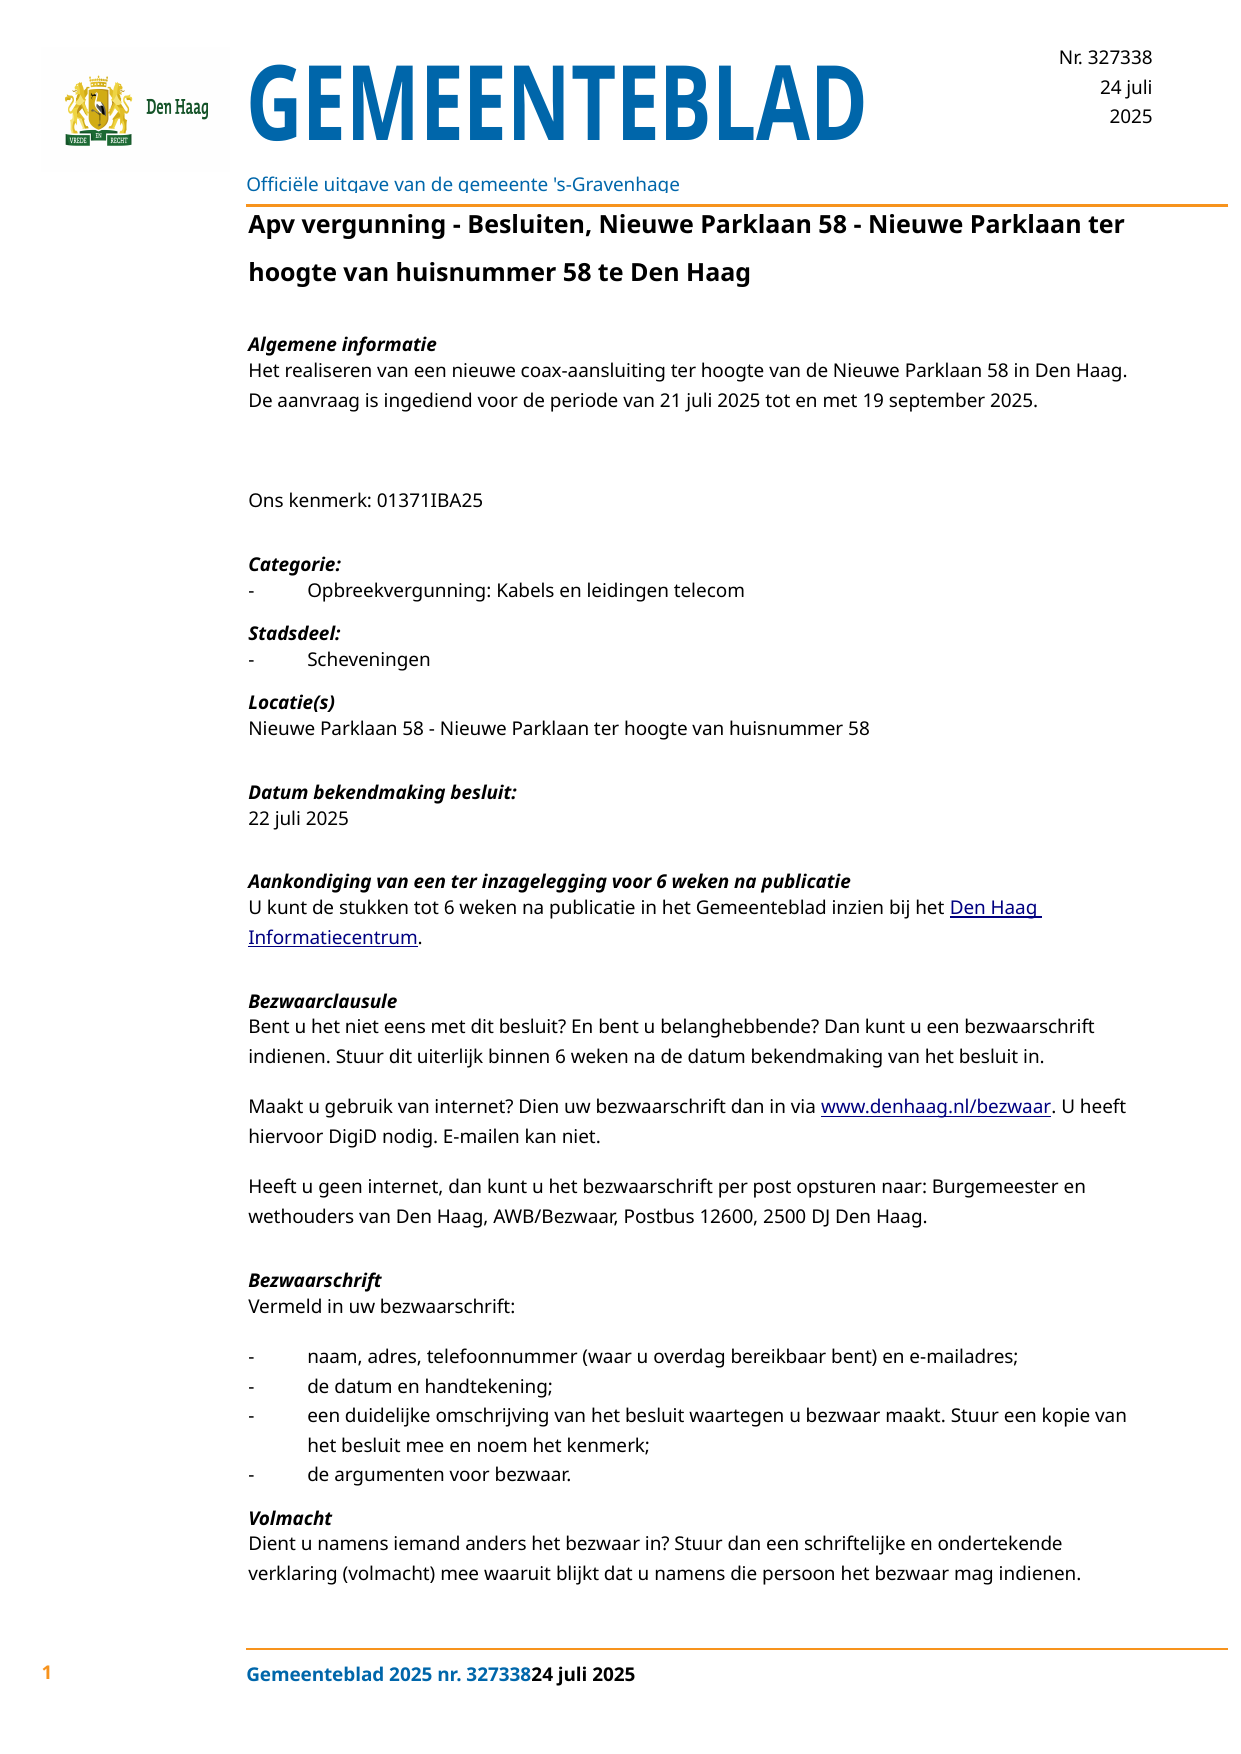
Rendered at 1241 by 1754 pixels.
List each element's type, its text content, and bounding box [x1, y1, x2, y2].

list de argumenten voor bezwaar. [248, 1462, 1152, 1487]
picture [41, 47, 231, 172]
text Aankondiging van een ter inzagelegging voor 6 weken na publicatie [248, 869, 1152, 894]
text Heeft u geen internet, dan kunt u het bezwaarschrift per post opsturen naar: Burgemeester en wethouders van Den Haag, AWB/Bezwaar, Postbus 12600, 2500 DJ Den Haag. [248, 1174, 1152, 1229]
text Datum bekendmaking besluit: [248, 779, 1152, 805]
text Bezwaarschrift [248, 1267, 1152, 1293]
text Bezwaarclausule [248, 988, 1152, 1014]
text Ons kenmerk: 01371IBA25 [248, 488, 1152, 513]
text Algemene informatie [248, 331, 1152, 357]
list naam, adres, telefoonnummer (waar u overdag bereikbaar bent) en e-mailadres; [248, 1343, 1152, 1369]
text 22 juli 2025 [248, 805, 1152, 830]
text Categorie: [248, 552, 1152, 577]
text Locatie(s) [248, 689, 1152, 715]
text Dient u namens iemand anders het bezwaar in? Stuur dan een schriftelijke en ondertekende verklaring (volmacht) mee waaruit blijkt dat u namens die persoon het bezwaar mag indienen. [248, 1531, 1152, 1586]
text Het realiseren van een nieuwe coax-aansluiting ter hoogte van de Nieuwe Parklaan 58 in Den Haag. De aanvraag is ingediend voor de periode van 21 juli 2025 tot en met 19 september 2025. [248, 357, 1152, 412]
text Apv vergunning - Besluiten, Nieuwe Parklaan 58 - Nieuwe Parklaan ter hoogte van huisnummer 58 te Den Haag [248, 207, 1152, 288]
text Nieuwe Parklaan 58 - Nieuwe Parklaan ter hoogte van huisnummer 58 [248, 715, 1152, 741]
text Stadsdeel: [248, 620, 1152, 646]
list Scheveningen [248, 646, 1152, 672]
text Volmacht [248, 1505, 1152, 1531]
text U kunt de stukken tot 6 weken na publicatie in het Gemeenteblad inzien bij het Den Haag Informatiecentrum. [248, 894, 1152, 950]
list Opbreekvergunning: Kabels en leidingen telecom [248, 577, 1152, 603]
text Bent u het niet eens met dit besluit? En bent u belanghebbende? Dan kunt u een bezwaarschrift indienen. Stuur dit uiterlijk binnen 6 weken na de datum bekendmaking van het besluit in. [248, 1014, 1152, 1069]
list een duidelijke omschrijving van het besluit waartegen u bezwaar maakt. Stuur een kopie van het besluit mee en noem het kenmerk; [248, 1402, 1152, 1458]
text Vermeld in uw bezwaarschrift: [248, 1293, 1152, 1319]
text Maakt u gebruik van internet? Dien uw bezwaarschrift dan in via www.denhaag.nl/bezwaar. U heeft hiervoor DigiD nodig. E-mailen kan niet. [248, 1094, 1152, 1149]
list de datum en handtekening; [248, 1373, 1152, 1399]
